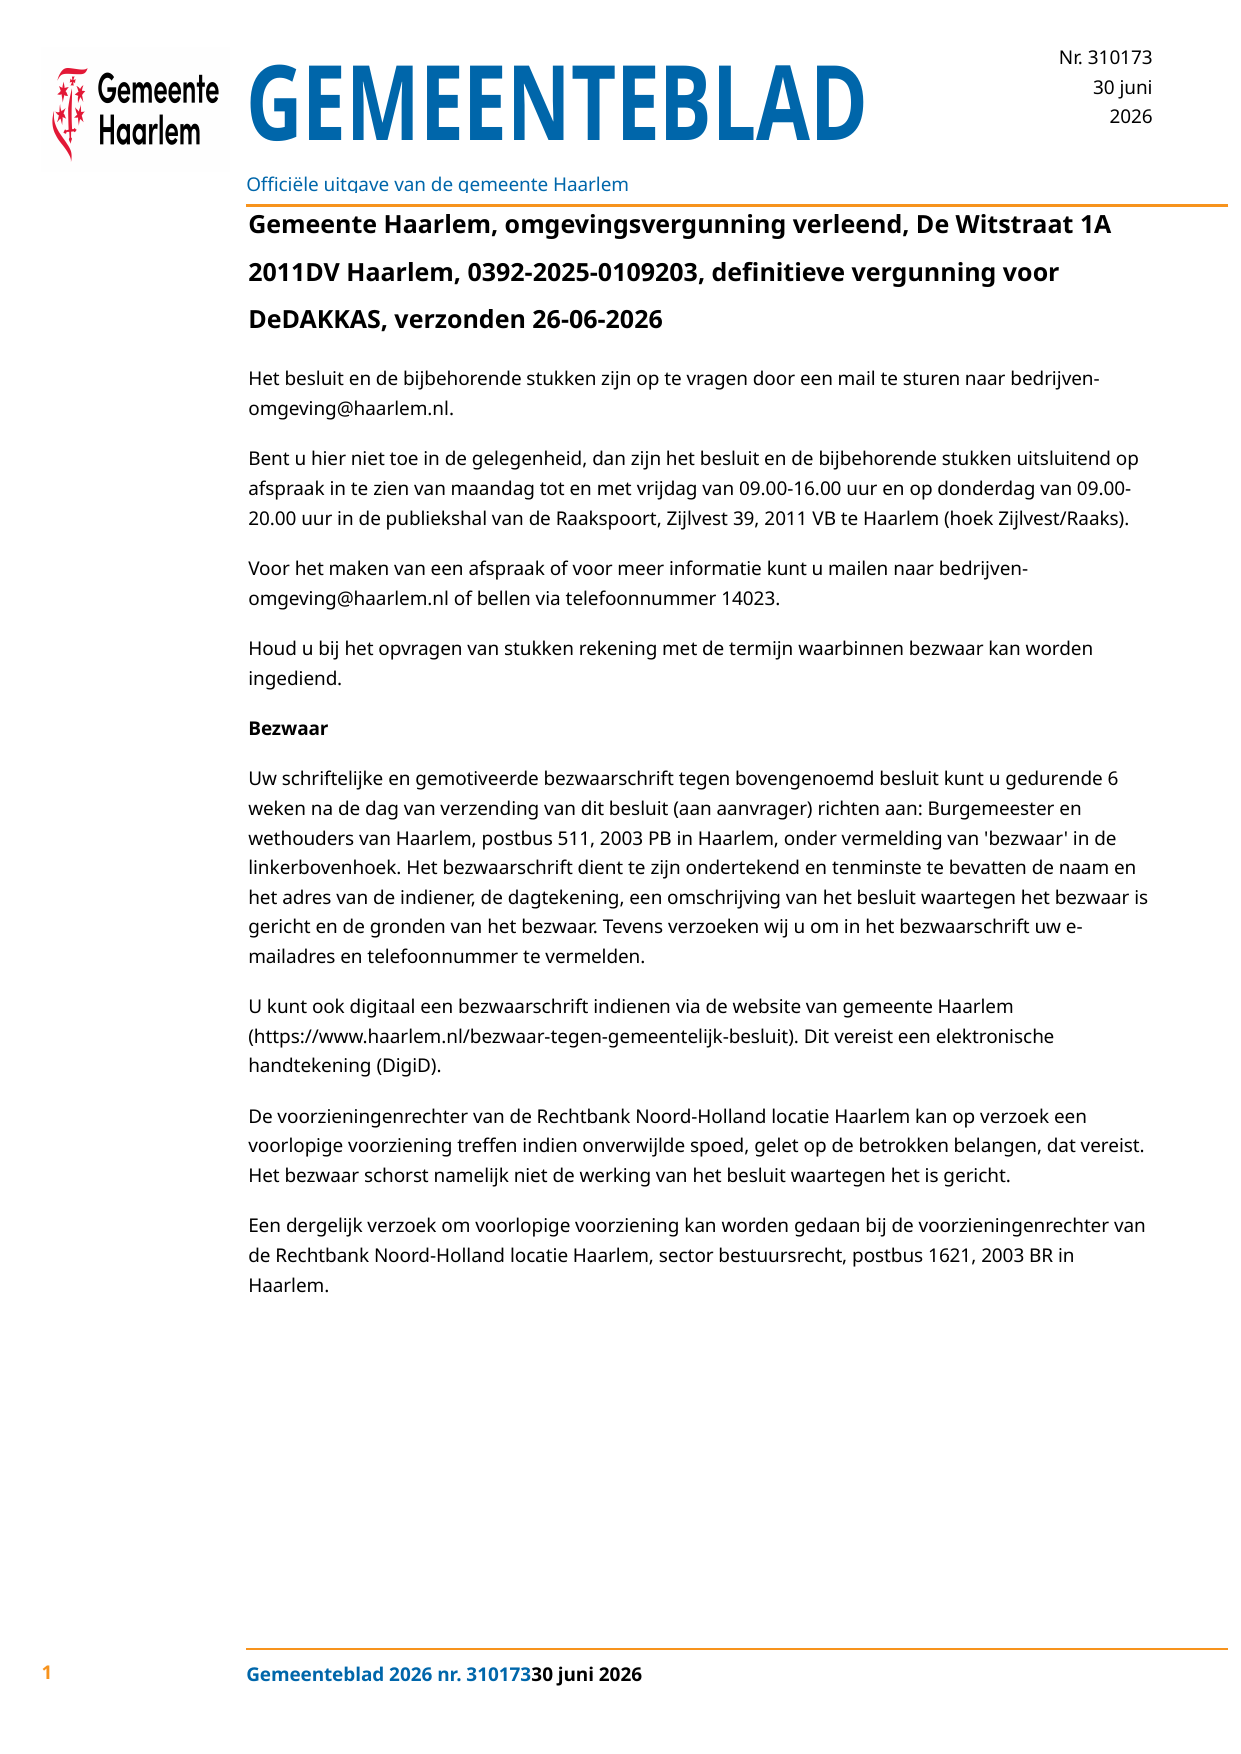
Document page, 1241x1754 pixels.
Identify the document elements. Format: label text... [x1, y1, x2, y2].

text De voorzieningenrechter van de Rechtbank Noord-Holland locatie Haarlem kan op verzoek een voorlopige voorziening treffen indien onverwijlde spoed, gelet op de betrokken belangen, dat vereist. Het bezwaar schorst namelijk niet de werking van het besluit waartegen het is gericht. [248, 1103, 1152, 1188]
text Het besluit en de bijbehorende stukken zijn op te vragen door een mail te sturen naar bedrijven-omgeving@haarlem.nl. [248, 366, 1152, 421]
text U kunt ook digitaal een bezwaarschrift indienen via de website van gemeente Haarlem (https://www.haarlem.nl/bezwaar-tegen-gemeentelijk-besluit). Dit vereist een elektronische handtekening (DigiD). [248, 993, 1152, 1078]
text Houd u bij het opvragen van stukken rekening met de termijn waarbinnen bezwaar kan worden ingediend. [248, 635, 1152, 690]
text Voor het maken van een afspraak of voor meer informatie kunt u mailen naar bedrijven-omgeving@haarlem.nl of bellen via telefoonnummer 14023. [248, 555, 1152, 610]
text Een dergelijk verzoek om voorlopige voorziening kan worden gedaan bij de voorzieningenrechter van de Rechtbank Noord-Holland locatie Haarlem, sector bestuursrecht, postbus 1621, 2003 BR in Haarlem. [248, 1213, 1152, 1297]
picture [41, 47, 231, 172]
text Gemeente Haarlem, omgevingsvergunning verleend, De Witstraat 1A 2011DV Haarlem, 0392-2025-0109203, definitieve vergunning voor DeDAKKAS, verzonden 26-06-2026 [248, 207, 1152, 336]
text Bezwaar [248, 715, 1152, 741]
text Bent u hier niet toe in de gelegenheid, dan zijn het besluit en de bijbehorende stukken uitsluitend op afspraak in te zien van maandag tot en met vrijdag van 09.00-16.00 uur en op donderdag van 09.00-20.00 uur in de publiekshal van de Raakspoort, Zijlvest 39, 2011 VB te Haarlem (hoek Zijlvest/Raaks). [248, 446, 1152, 530]
text Uw schriftelijke en gemotiveerde bezwaarschrift tegen bovengenoemd besluit kunt u gedurende 6 weken na de dag van verzending van dit besluit (aan aanvrager) richten aan: Burgemeester en wethouders van Haarlem, postbus 511, 2003 PB in Haarlem, onder vermelding van 'bezwaar' in de linkerbovenhoek. Het bezwaarschrift dient te zijn ondertekend en tenminste te bevatten de naam en het adres van de indiener, de dagtekening, een omschrijving van het besluit waartegen het bezwaar is gericht en de gronden van het bezwaar. Tevens verzoeken wij u om in het bezwaarschrift uw e-mailadres en telefoonnummer te vermelden. [248, 766, 1152, 969]
